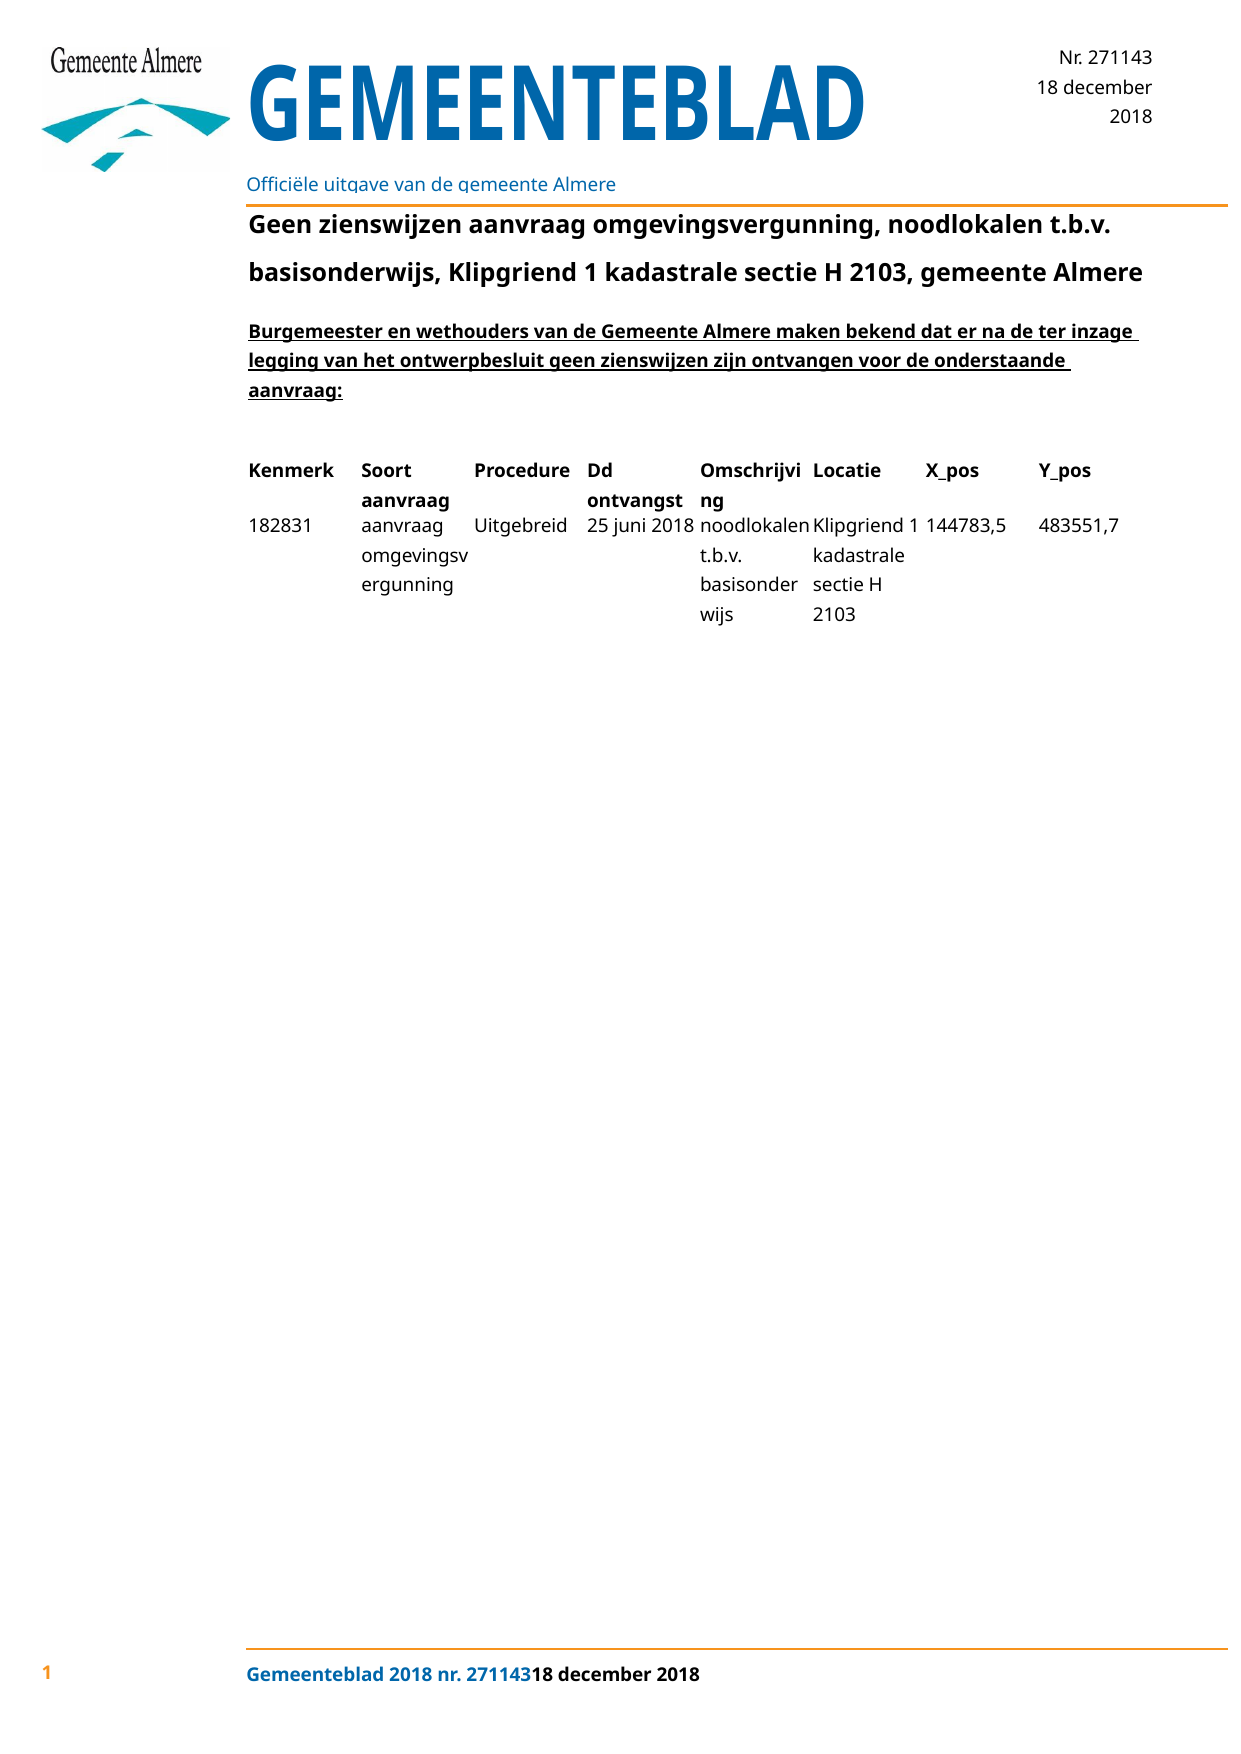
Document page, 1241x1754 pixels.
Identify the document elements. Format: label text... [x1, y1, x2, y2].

table_cell aanvraag omgevingsvergunning [361, 513, 474, 627]
table_cell Klipgriend 1 kadastrale sectie H 2103 [813, 513, 926, 627]
text Geen zienswijzen aanvraag omgevingsvergunning, noodlokalen t.b.v. basisonderwijs, Klipgriend 1 kadastrale sectie H 2103, gemeente Almere [248, 207, 1152, 288]
table_cell 483551,7 [1039, 513, 1152, 627]
table_header Soort aanvraag [361, 457, 474, 512]
table_header Procedure [474, 457, 587, 512]
table_header Y_pos [1039, 457, 1152, 512]
table_cell 25 juni 2018 [587, 513, 700, 627]
table_header X_pos [926, 457, 1038, 512]
table_header Omschrijving [700, 457, 813, 512]
table_header Locatie [813, 457, 926, 512]
table_cell 144783,5 [926, 513, 1038, 627]
table_cell Uitgebreid [474, 513, 587, 627]
table_cell noodlokalen t.b.v. basisonderwijs [700, 513, 813, 627]
table_header Dd ontvangst [587, 457, 700, 512]
picture [41, 47, 231, 172]
text Burgemeester en wethouders van de Gemeente Almere maken bekend dat er na de ter inzage legging van het ontwerpbesluit geen zienswijzen zijn ontvangen voor de onderstaande aanvraag: [248, 318, 1152, 403]
table_cell 182831 [248, 513, 361, 627]
table_header Kenmerk [248, 457, 361, 512]
